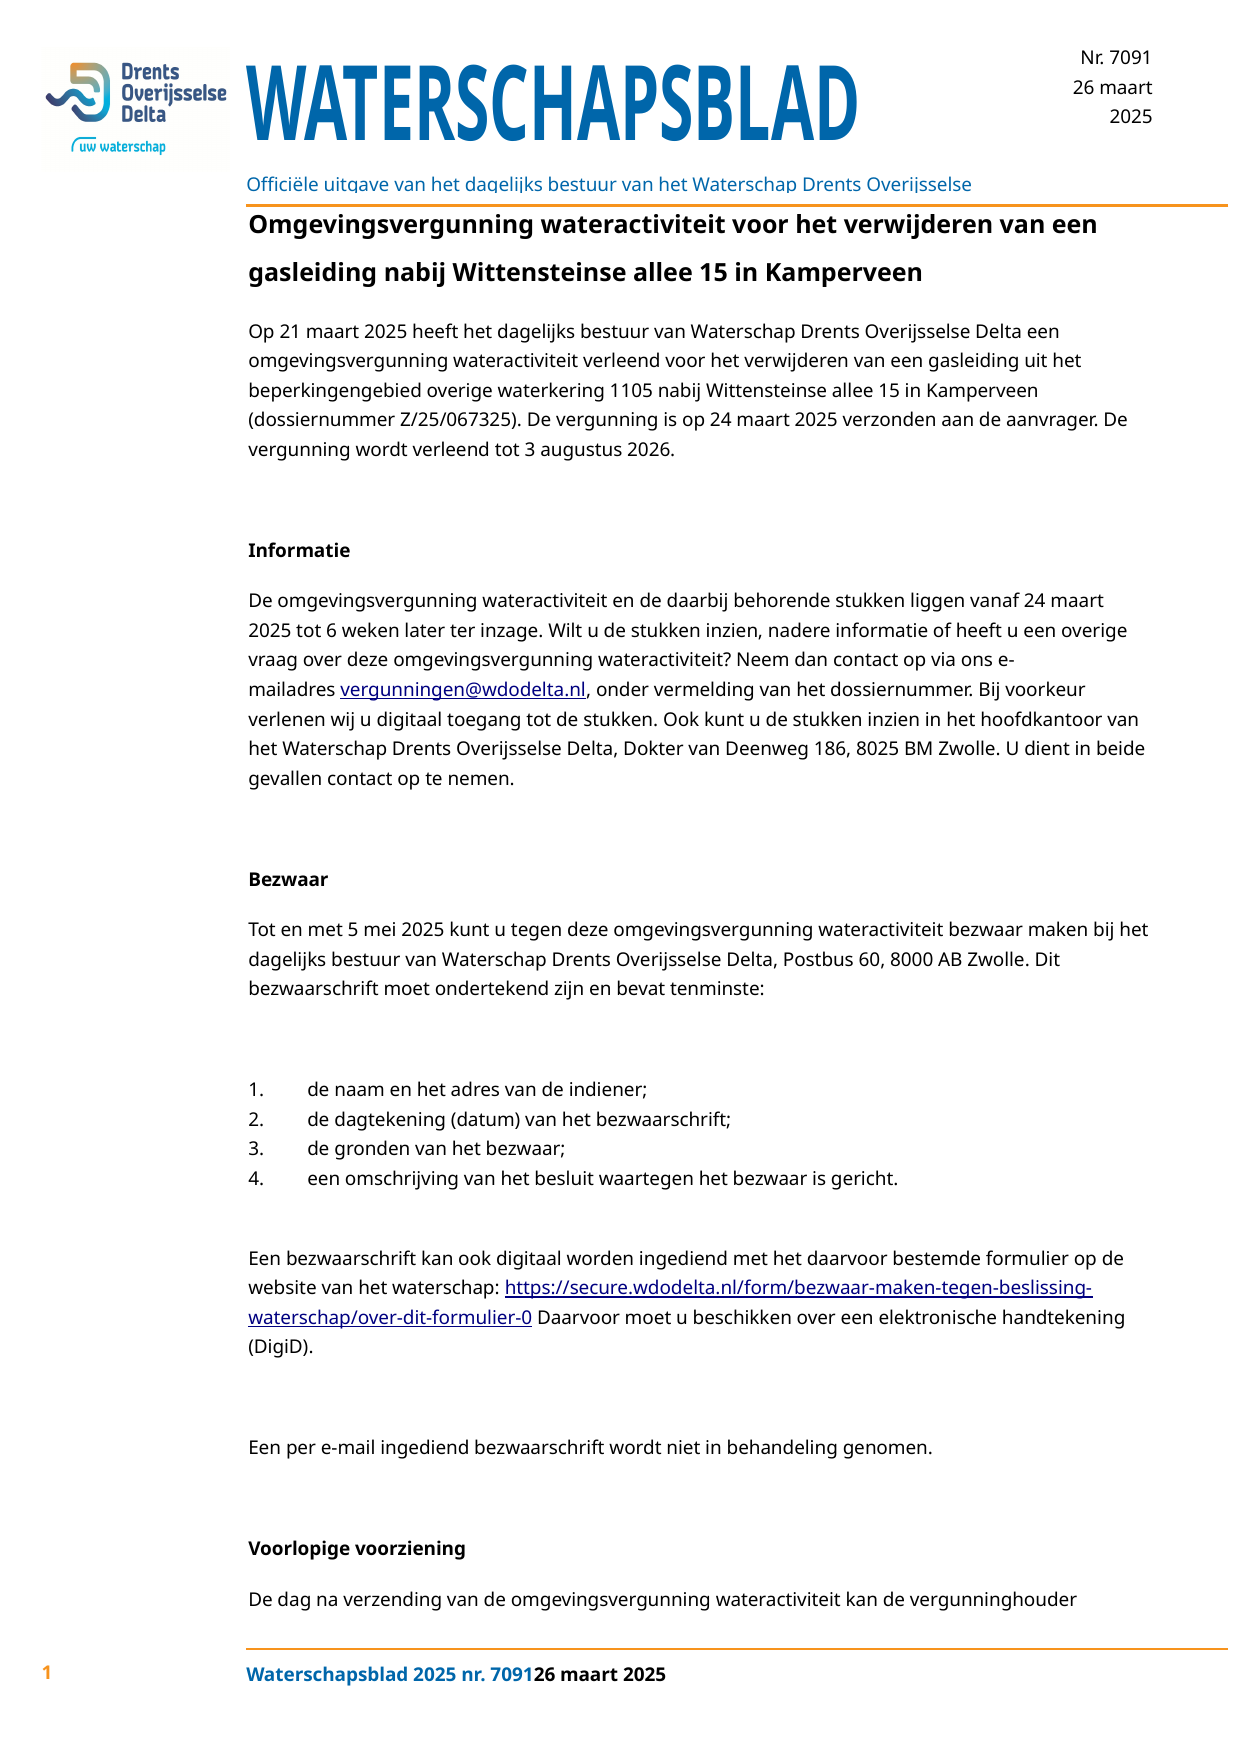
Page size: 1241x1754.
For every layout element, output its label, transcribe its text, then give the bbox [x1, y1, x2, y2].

text Tot en met 5 mei 2025 kunt u tegen deze omgevingsvergunning wateractiviteit bezwaar maken bij het dagelijks bestuur van Waterschap Drents Overijsselse Delta, Postbus 60, 8000 AB Zwolle. Dit bezwaarschrift moet ondertekend zijn en bevat tenminste: [248, 916, 1152, 1001]
picture [41, 47, 231, 172]
text Een per e-mail ingediend bezwaarschrift wordt niet in behandeling genomen. [248, 1434, 1152, 1460]
list een omschrijving van het besluit waartegen het bezwaar is gericht. [248, 1165, 1152, 1191]
text Een bezwaarschrift kan ook digitaal worden ingediend met het daarvoor bestemde formulier op de website van het waterschap: https://secure.wdodelta.nl/form/bezwaar-maken-tegen-beslissing-waterschap/over-dit-formulier-0 Daarvoor moet u beschikken over een elektronische handtekening (DigiD). [248, 1245, 1152, 1359]
text De omgevingsvergunning wateractiviteit en de daarbij behorende stukken liggen vanaf 24 maart 2025 tot 6 weken later ter inzage. Wilt u de stukken inzien, nadere informatie of heeft u een overige vraag over deze omgevingsvergunning wateractiviteit? Neem dan contact op via ons e-mailadres vergunningen@wdodelta.nl, onder vermelding van het dossiernummer. Bij voorkeur verlenen wij u digitaal toegang tot de stukken. Ook kunt u de stukken inzien in het hoofdkantoor van het Waterschap Drents Overijsselse Delta, Dokter van Deenweg 186, 8025 BM Zwolle. U dient in beide gevallen contact op te nemen. [248, 587, 1152, 791]
text Voorlopige voorziening [248, 1535, 1152, 1561]
text De dag na verzending van de omgevingsvergunning wateractiviteit kan de vergunninghouder [248, 1586, 1152, 1612]
text Informatie [248, 537, 1152, 563]
text Bezwaar [248, 866, 1152, 892]
text Op 21 maart 2025 heeft het dagelijks bestuur van Waterschap Drents Overijsselse Delta een omgevingsvergunning wateractiviteit verleend voor het verwijderen van een gasleiding uit het beperkingengebied overige waterkering 1105 nabij Wittensteinse allee 15 in Kamperveen (dossiernummer Z/25/067325). De vergunning is op 24 maart 2025 verzonden aan de aanvrager. De vergunning wordt verleend tot 3 augustus 2026. [248, 318, 1152, 462]
text Omgevingsvergunning wateractiviteit voor het verwijderen van een gasleiding nabij Wittensteinse allee 15 in Kamperveen [248, 207, 1152, 288]
list de naam en het adres van de indiener; [248, 1076, 1152, 1102]
list de gronden van het bezwaar; [248, 1135, 1152, 1161]
list de dagtekening (datum) van het bezwaarschrift; [248, 1106, 1152, 1132]
